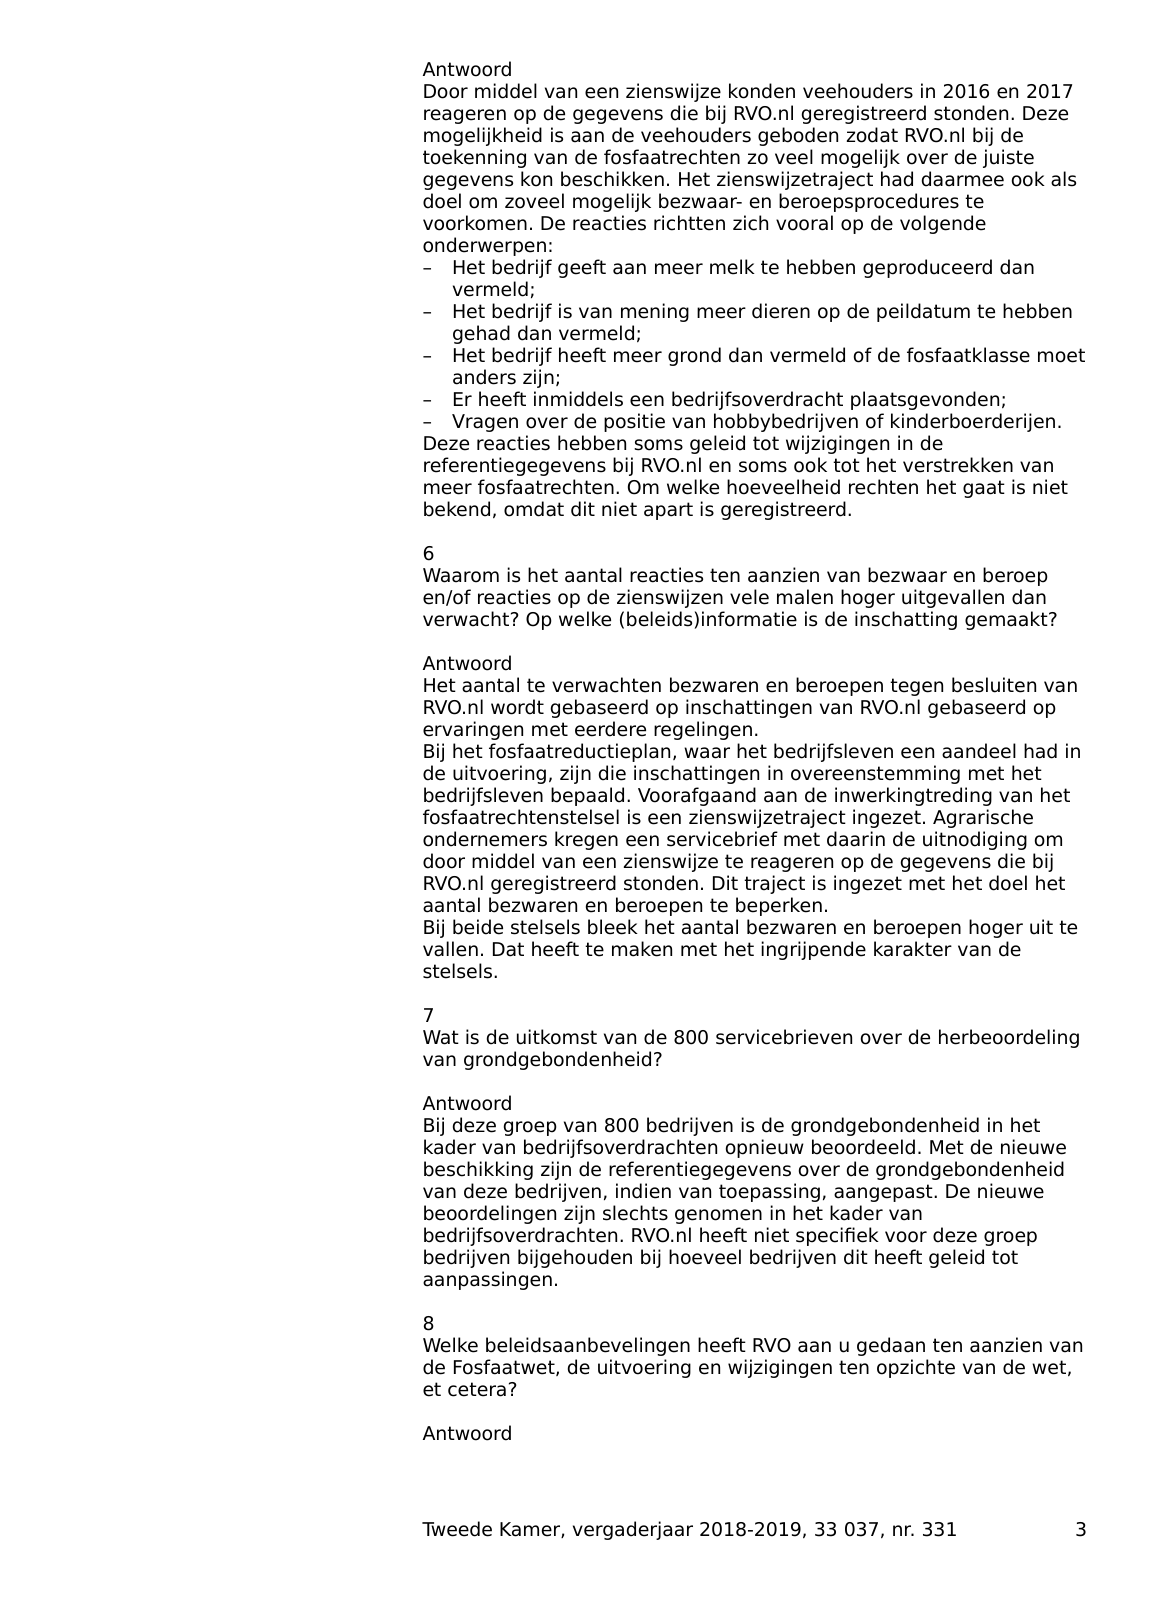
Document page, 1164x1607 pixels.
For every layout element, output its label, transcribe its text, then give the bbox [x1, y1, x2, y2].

text – Het bedrijf heeft meer grond dan vermeld of de fosfaatklasse moet anders zijn; [422, 345, 1087, 389]
text Antwoord [422, 59, 1087, 81]
text 7 [422, 1005, 1087, 1027]
text Welke beleidsaanbevelingen heeft RVO aan u gedaan ten aanzien van de Fosfaatwet, de uitvoering en wijzigingen ten opzichte van de wet, et cetera? [422, 1335, 1087, 1401]
text Wat is de uitkomst van de 800 servicebrieven over de herbeoordeling van grondgebondenheid? [422, 1027, 1087, 1071]
text Antwoord [422, 653, 1087, 675]
text – Vragen over de positie van hobbybedrijven of kinderboerderijen. [422, 411, 1087, 433]
text 6 [422, 543, 1087, 565]
text – Het bedrijf is van mening meer dieren op de peildatum te hebben gehad dan vermeld; [422, 301, 1087, 345]
text Antwoord [422, 1093, 1087, 1115]
text Door middel van een zienswijze konden veehouders in 2016 en 2017 reageren op de gegevens die bij RVO.nl geregistreerd stonden. Deze mogelijkheid is aan de veehouders geboden zodat RVO.nl bij de toekenning van de fosfaatrechten zo veel mogelijk over de juiste gegevens kon beschikken. Het zienswijzetraject had daarmee ook als doel om zoveel mogelijk bezwaar- en beroepsprocedures te voorkomen. De reacties richtten zich vooral op de volgende onderwerpen: [422, 81, 1087, 257]
text Bij beide stelsels bleek het aantal bezwaren en beroepen hoger uit te vallen. Dat heeft te maken met het ingrijpende karakter van de stelsels. [422, 917, 1087, 983]
text Waarom is het aantal reacties ten aanzien van bezwaar en beroep en/of reacties op de zienswijzen vele malen hoger uitgevallen dan verwacht? Op welke (beleids)informatie is de inschatting gemaakt? [422, 565, 1087, 631]
text Bij deze groep van 800 bedrijven is de grondgebondenheid in het kader van bedrijfsoverdrachten opnieuw beoordeeld. Met de nieuwe beschikking zijn de referentiegegevens over de grondgebondenheid van deze bedrijven, indien van toepassing, aangepast. De nieuwe beoordelingen zijn slechts genomen in het kader van bedrijfsoverdrachten. RVO.nl heeft niet specifiek voor deze groep bedrijven bijgehouden bij hoeveel bedrijven dit heeft geleid tot aanpassingen. [422, 1115, 1087, 1291]
text – Er heeft inmiddels een bedrijfsoverdracht plaatsgevonden; [422, 389, 1087, 411]
text Bij het fosfaatreductieplan, waar het bedrijfsleven een aandeel had in de uitvoering, zijn die inschattingen in overeenstemming met het bedrijfsleven bepaald. Voorafgaand aan de inwerkingtreding van het fosfaatrechtenstelsel is een zienswijzetraject ingezet. Agrarische ondernemers kregen een servicebrief met daarin de uitnodiging om door middel van een zienswijze te reageren op de gegevens die bij RVO.nl geregistreerd stonden. Dit traject is ingezet met het doel het aantal bezwaren en beroepen te beperken. [422, 741, 1087, 917]
text 8 [422, 1313, 1087, 1335]
text Deze reacties hebben soms geleid tot wijzigingen in de referentiegegevens bij RVO.nl en soms ook tot het verstrekken van meer fosfaatrechten. Om welke hoeveelheid rechten het gaat is niet bekend, omdat dit niet apart is geregistreerd. [422, 433, 1087, 521]
text – Het bedrijf geeft aan meer melk te hebben geproduceerd dan vermeld; [422, 257, 1087, 301]
text Het aantal te verwachten bezwaren en beroepen tegen besluiten van RVO.nl wordt gebaseerd op inschattingen van RVO.nl gebaseerd op ervaringen met eerdere regelingen. [422, 675, 1087, 741]
text Antwoord [422, 1423, 1087, 1445]
